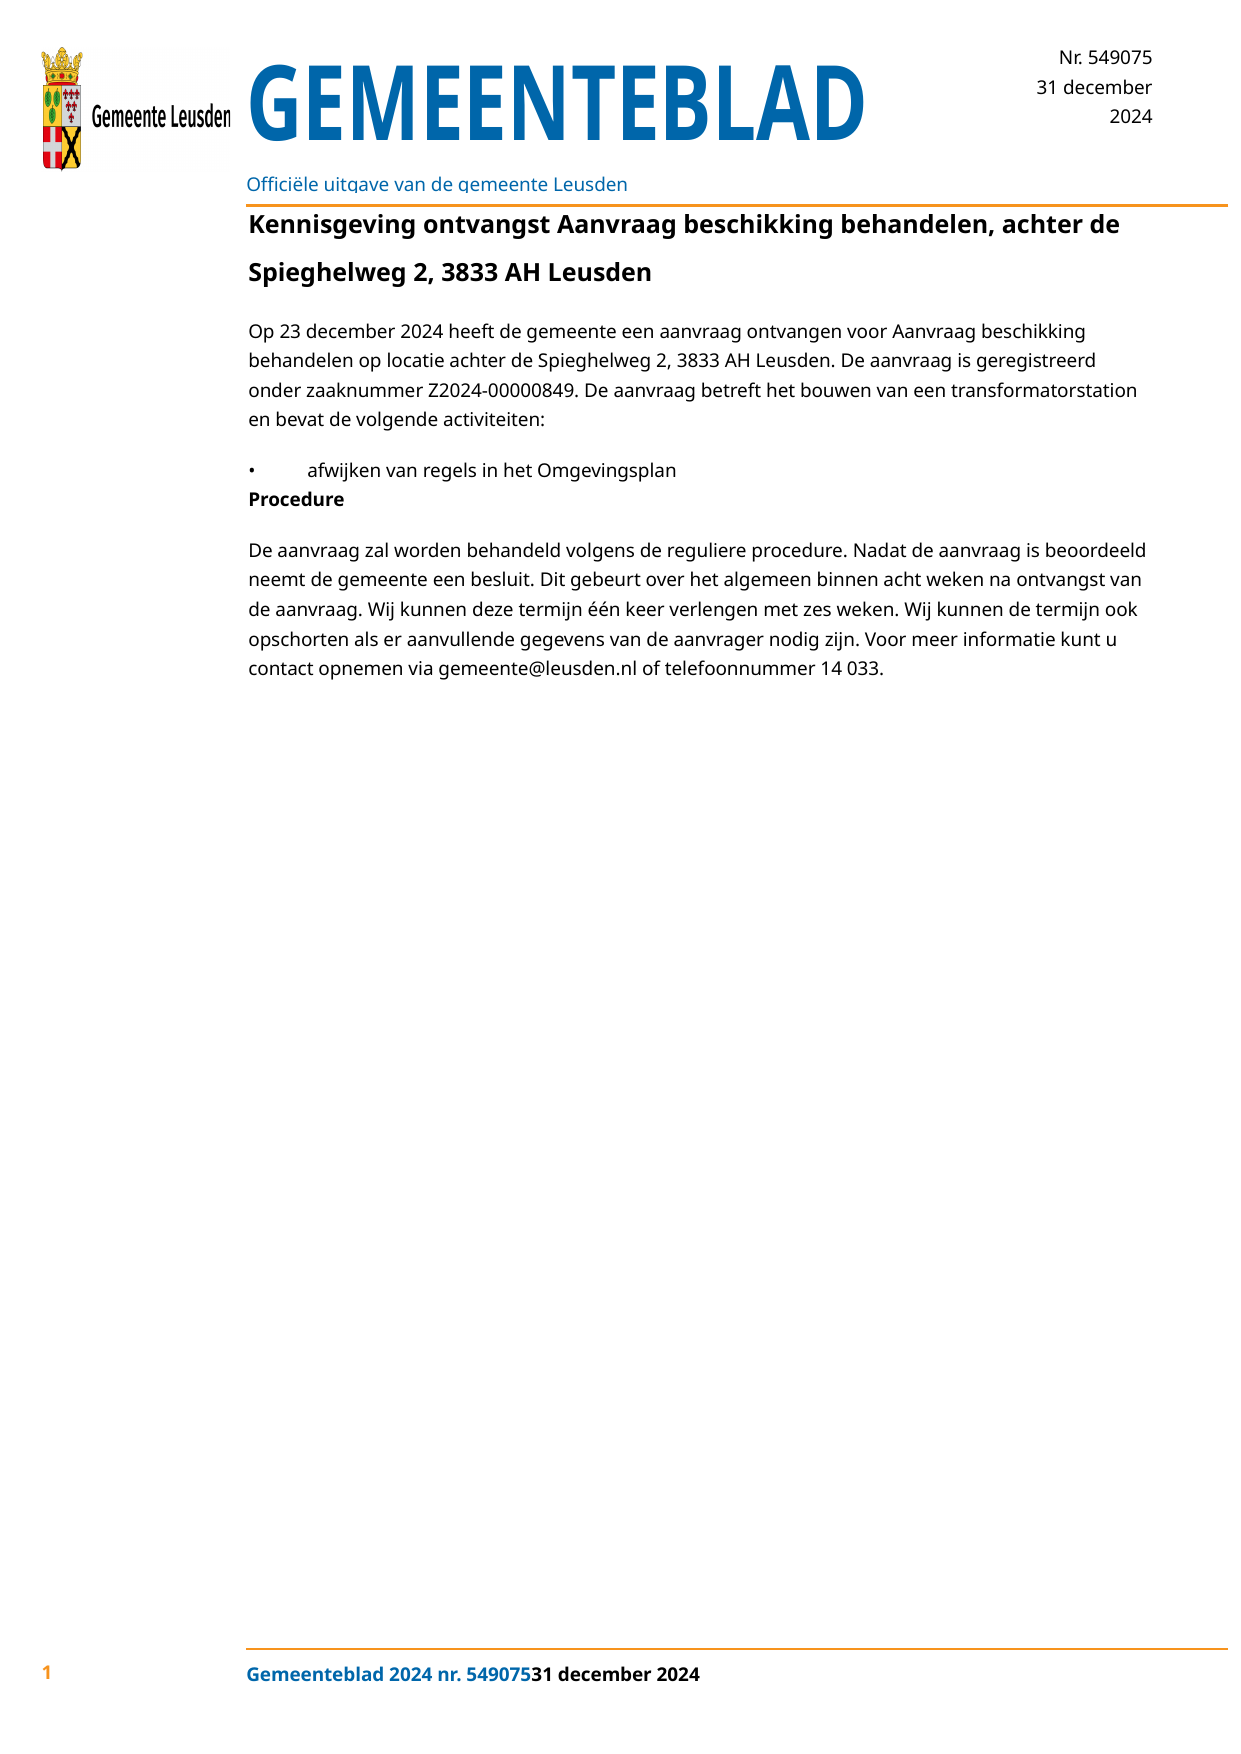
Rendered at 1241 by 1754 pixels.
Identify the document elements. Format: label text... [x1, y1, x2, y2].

text De aanvraag zal worden behandeld volgens de reguliere procedure. Nadat de aanvraag is beoordeeld neemt de gemeente een besluit. Dit gebeurt over het algemeen binnen acht weken na ontvangst van de aanvraag. Wij kunnen deze termijn één keer verlengen met zes weken. Wij kunnen de termijn ook opschorten als er aanvullende gegevens van de aanvrager nodig zijn. Voor meer informatie kunt u contact opnemen via gemeente@leusden.nl of telefoonnummer 14 033. [248, 537, 1152, 681]
text Kennisgeving ontvangst Aanvraag beschikking behandelen, achter de Spieghelweg 2, 3833 AH Leusden [248, 207, 1152, 288]
picture [41, 47, 231, 172]
text Procedure [248, 487, 1152, 512]
list afwijken van regels in het Omgevingsplan [248, 457, 1152, 483]
text Op 23 december 2024 heeft de gemeente een aanvraag ontvangen voor Aanvraag beschikking behandelen op locatie achter de Spieghelweg 2, 3833 AH Leusden. De aanvraag is geregistreerd onder zaaknummer Z2024-00000849. De aanvraag betreft het bouwen van een transformatorstation en bevat de volgende activiteiten: [248, 318, 1152, 432]
